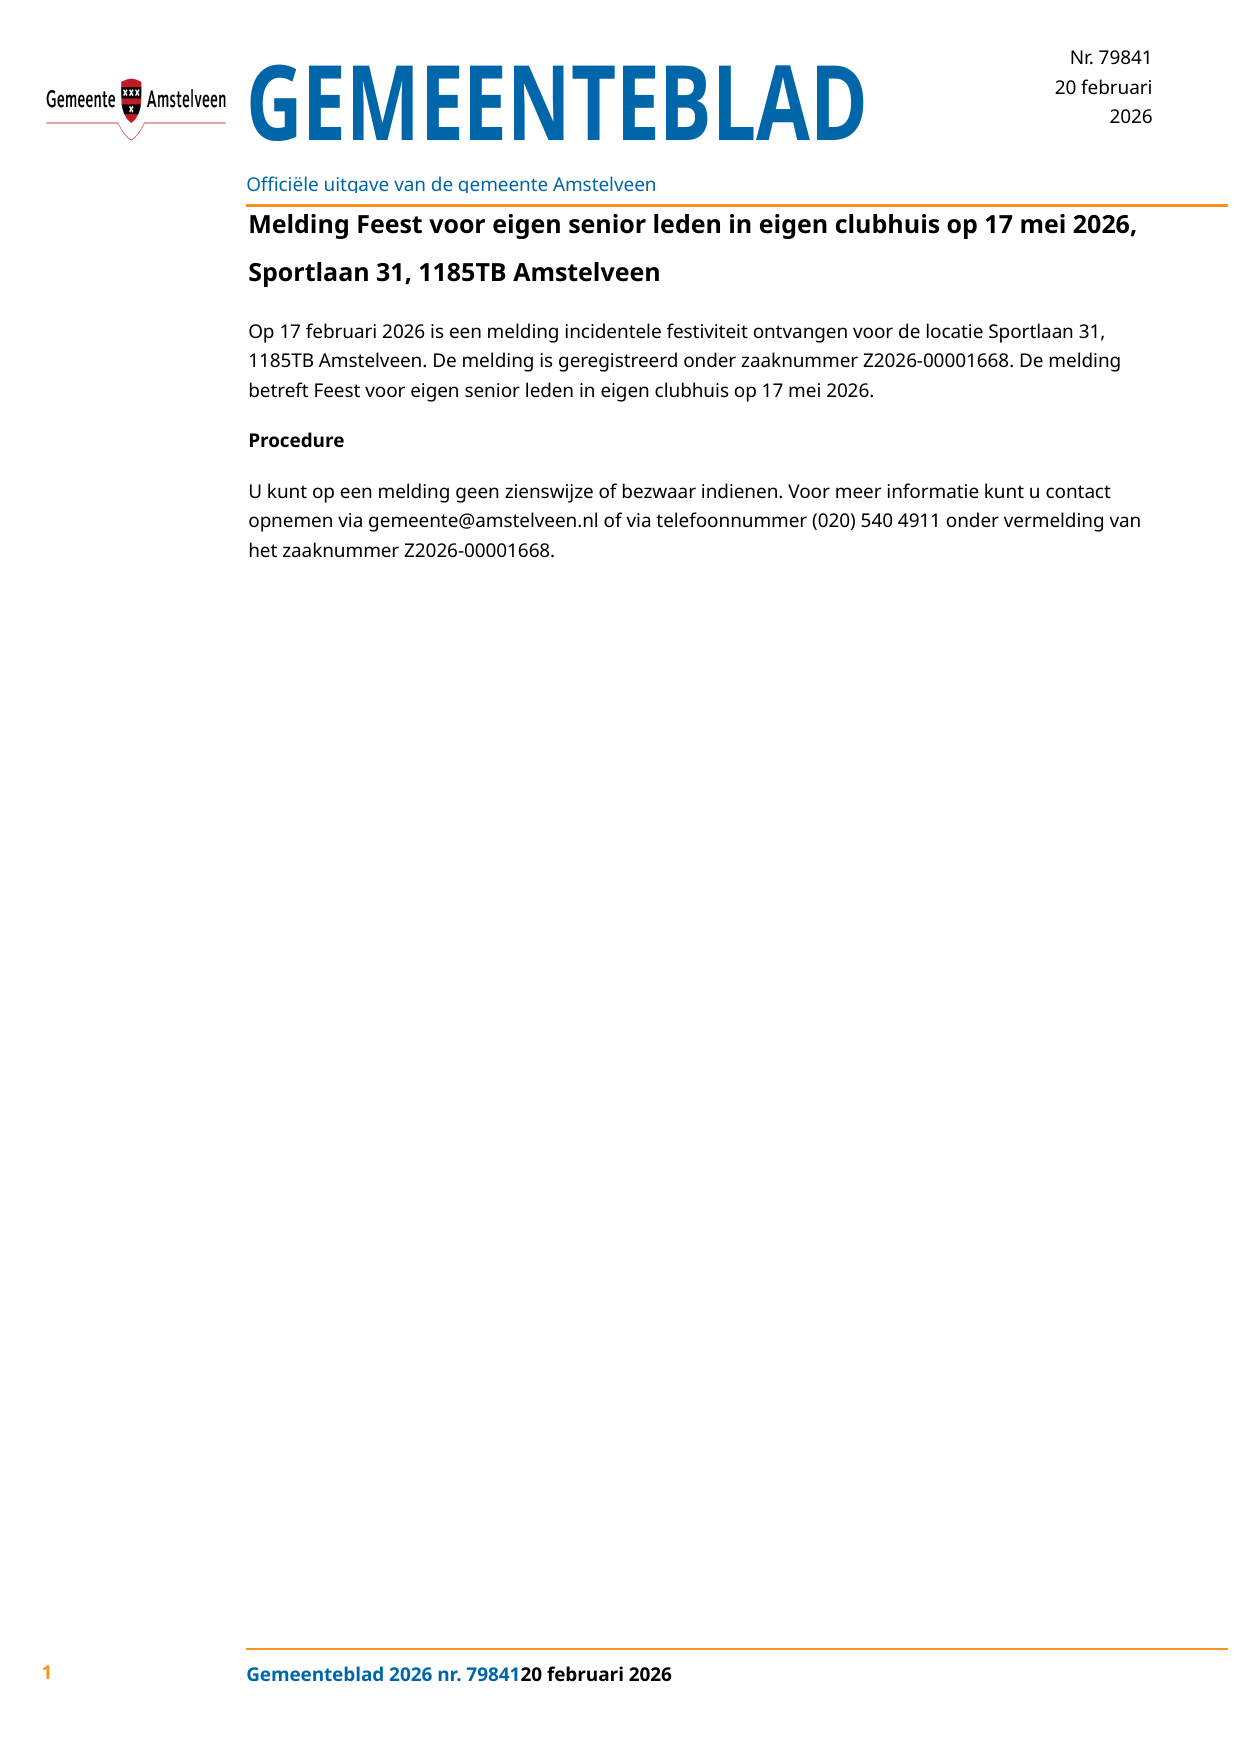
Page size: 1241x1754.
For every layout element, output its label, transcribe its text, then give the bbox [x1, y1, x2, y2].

text U kunt op een melding geen zienswijze of bezwaar indienen. Voor meer informatie kunt u contact opnemen via gemeente@amstelveen.nl of via telefoonnummer (020) 540 4911 onder vermelding van het zaaknummer Z2026-00001668. [248, 478, 1152, 563]
picture [41, 47, 231, 172]
text Op 17 februari 2026 is een melding incidentele festiviteit ontvangen voor de locatie Sportlaan 31, 1185TB Amstelveen. De melding is geregistreerd onder zaaknummer Z2026-00001668. De melding betreft Feest voor eigen senior leden in eigen clubhuis op 17 mei 2026. [248, 318, 1152, 403]
text Procedure [248, 427, 1152, 453]
text Melding Feest voor eigen senior leden in eigen clubhuis op 17 mei 2026, Sportlaan 31, 1185TB Amstelveen [248, 207, 1152, 288]
